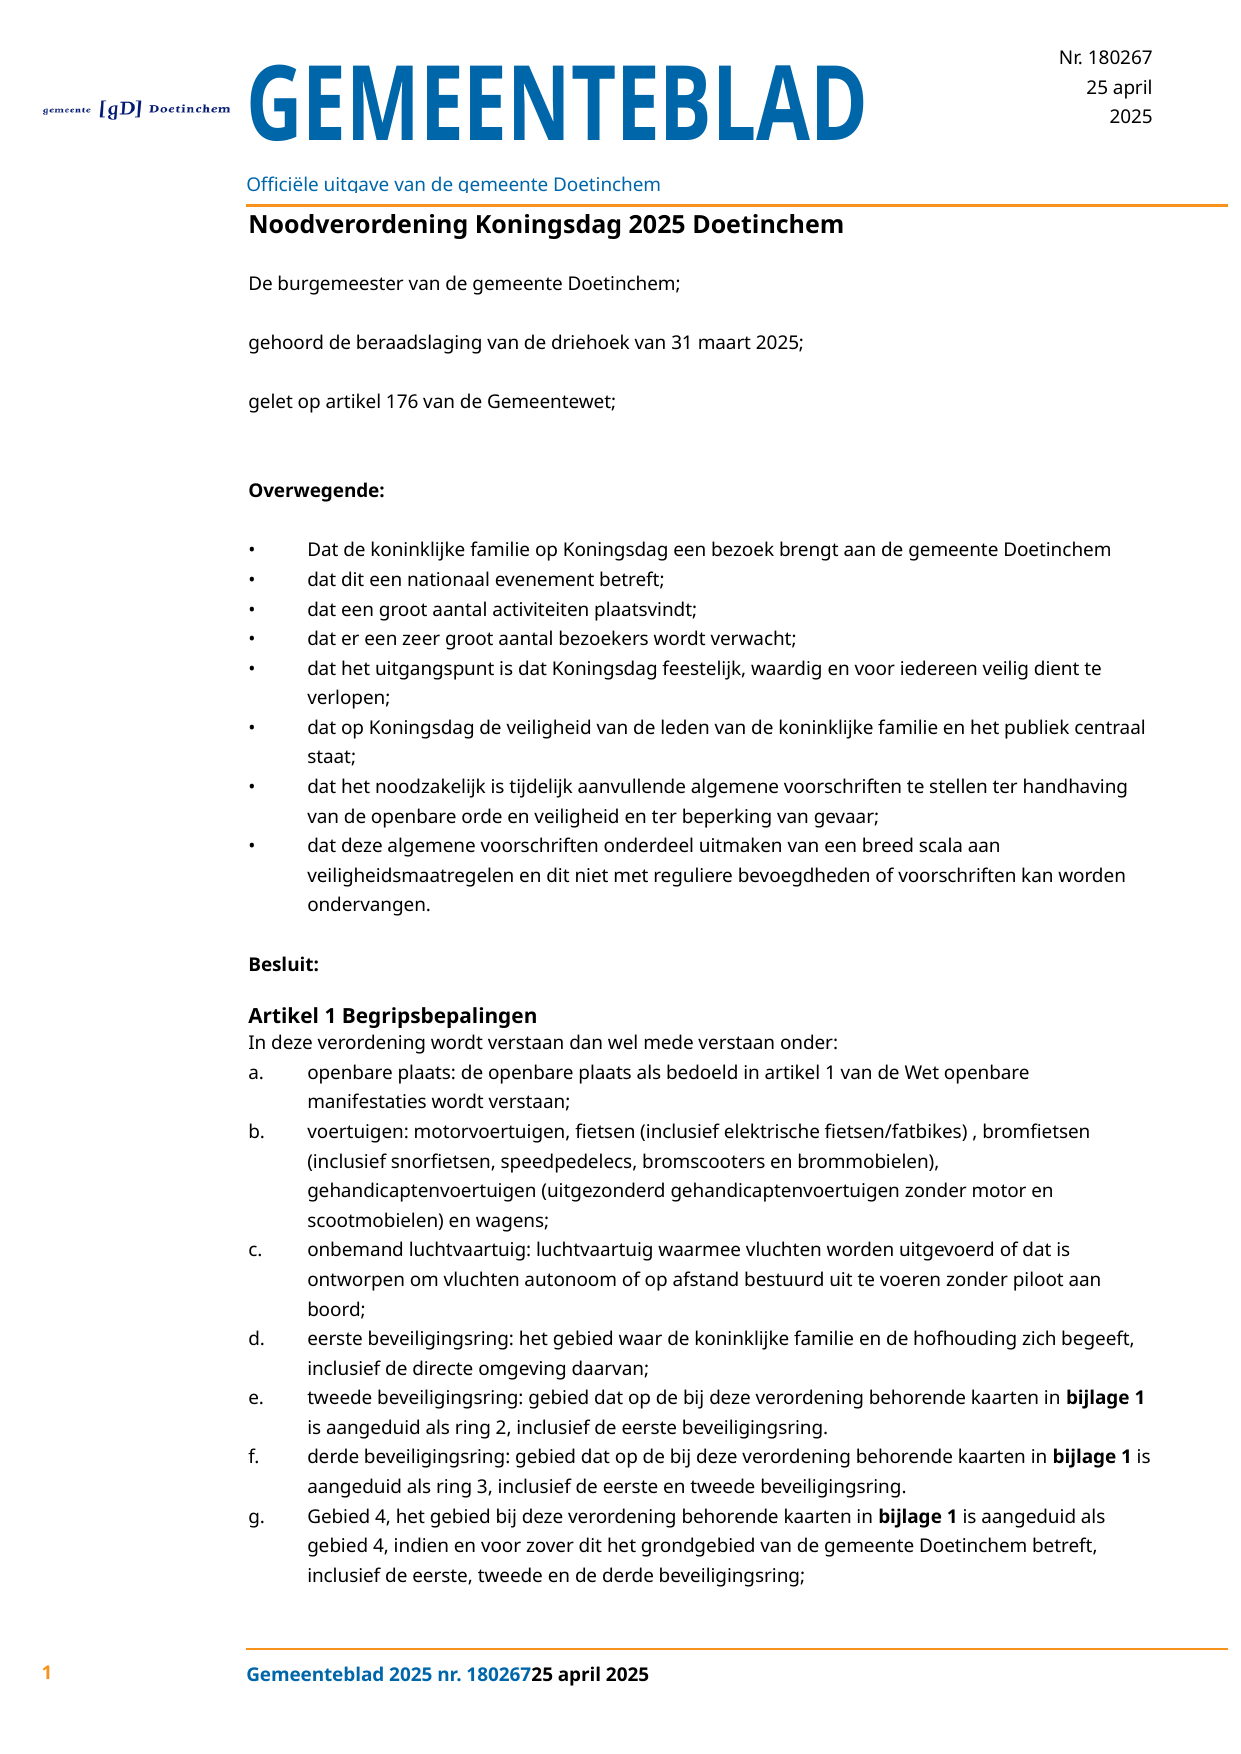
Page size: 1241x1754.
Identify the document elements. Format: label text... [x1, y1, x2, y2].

list dat deze algemene voorschriften onderdeel uitmaken van een breed scala aan veiligheidsmaatregelen en dit niet met reguliere bevoegdheden of voorschriften kan worden ondervangen. [248, 832, 1152, 917]
list eerste beveiligingsring: het gebied waar de koninklijke familie en de hofhouding zich begeeft, inclusief de directe omgeving daarvan; [248, 1325, 1152, 1381]
text gelet op artikel 176 van de Gemeentewet; [248, 389, 1152, 414]
list dat op Koningsdag de veiligheid van de leden van de koninklijke familie en het publiek centraal staat; [248, 714, 1152, 769]
list dat een groot aantal activiteiten plaatsvindt; [248, 596, 1152, 621]
text Besluit: [248, 951, 1152, 976]
list derde beveiligingsring: gebied dat op de bij deze verordening behorende kaarten in bijlage 1 is aangeduid als ring 3, inclusief de eerste en tweede beveiligingsring. [248, 1444, 1152, 1499]
text De burgemeester van de gemeente Doetinchem; [248, 270, 1152, 296]
list voertuigen: motorvoertuigen, fietsen (inclusief elektrische fietsen/fatbikes) , bromfietsen (inclusief snorfietsen, speedpedelecs, bromscooters en brommobielen), gehandicaptenvoertuigen (uitgezonderd gehandicaptenvoertuigen zonder motor en scootmobielen) en wagens; [248, 1118, 1152, 1233]
list Dat de koninklijke familie op Koningsdag een bezoek brengt aan de gemeente Doetinchem [248, 537, 1152, 562]
text Artikel 1 Begripsbepalingen [248, 1001, 1152, 1029]
list openbare plaats: de openbare plaats als bedoeld in artikel 1 van de Wet openbare manifestaties wordt verstaan; [248, 1059, 1152, 1114]
list dat het uitgangspunt is dat Koningsdag feestelijk, waardig en voor iedereen veilig dient te verlopen; [248, 655, 1152, 710]
list Gebied 4, het gebied bij deze verordening behorende kaarten in bijlage 1 is aangeduid als gebied 4, indien en voor zover dit het grondgebied van de gemeente Doetinchem betreft, inclusief de eerste, tweede en de derde beveiligingsring; [248, 1503, 1152, 1588]
list dat dit een nationaal evenement betreft; [248, 566, 1152, 592]
list tweede beveiligingsring: gebied dat op de bij deze verordening behorende kaarten in bijlage 1 is aangeduid als ring 2, inclusief de eerste beveiligingsring. [248, 1384, 1152, 1440]
text In deze verordening wordt verstaan dan wel mede verstaan onder: [248, 1029, 1152, 1055]
list dat het noodzakelijk is tijdelijk aanvullende algemene voorschriften te stellen ter handhaving van de openbare orde en veiligheid en ter beperking van gevaar; [248, 773, 1152, 828]
text gehoord de beraadslaging van de driehoek van 31 maart 2025; [248, 329, 1152, 355]
list dat er een zeer groot aantal bezoekers wordt verwacht; [248, 625, 1152, 651]
picture [41, 47, 231, 172]
text Noodverordening Koningsdag 2025 Doetinchem [248, 207, 1152, 241]
list onbemand luchtvaartuig: luchtvaartuig waarmee vluchten worden uitgevoerd of dat is ontworpen om vluchten autonoom of op afstand bestuurd uit te voeren zonder piloot aan boord; [248, 1237, 1152, 1322]
text Overwegende: [248, 477, 1152, 503]
